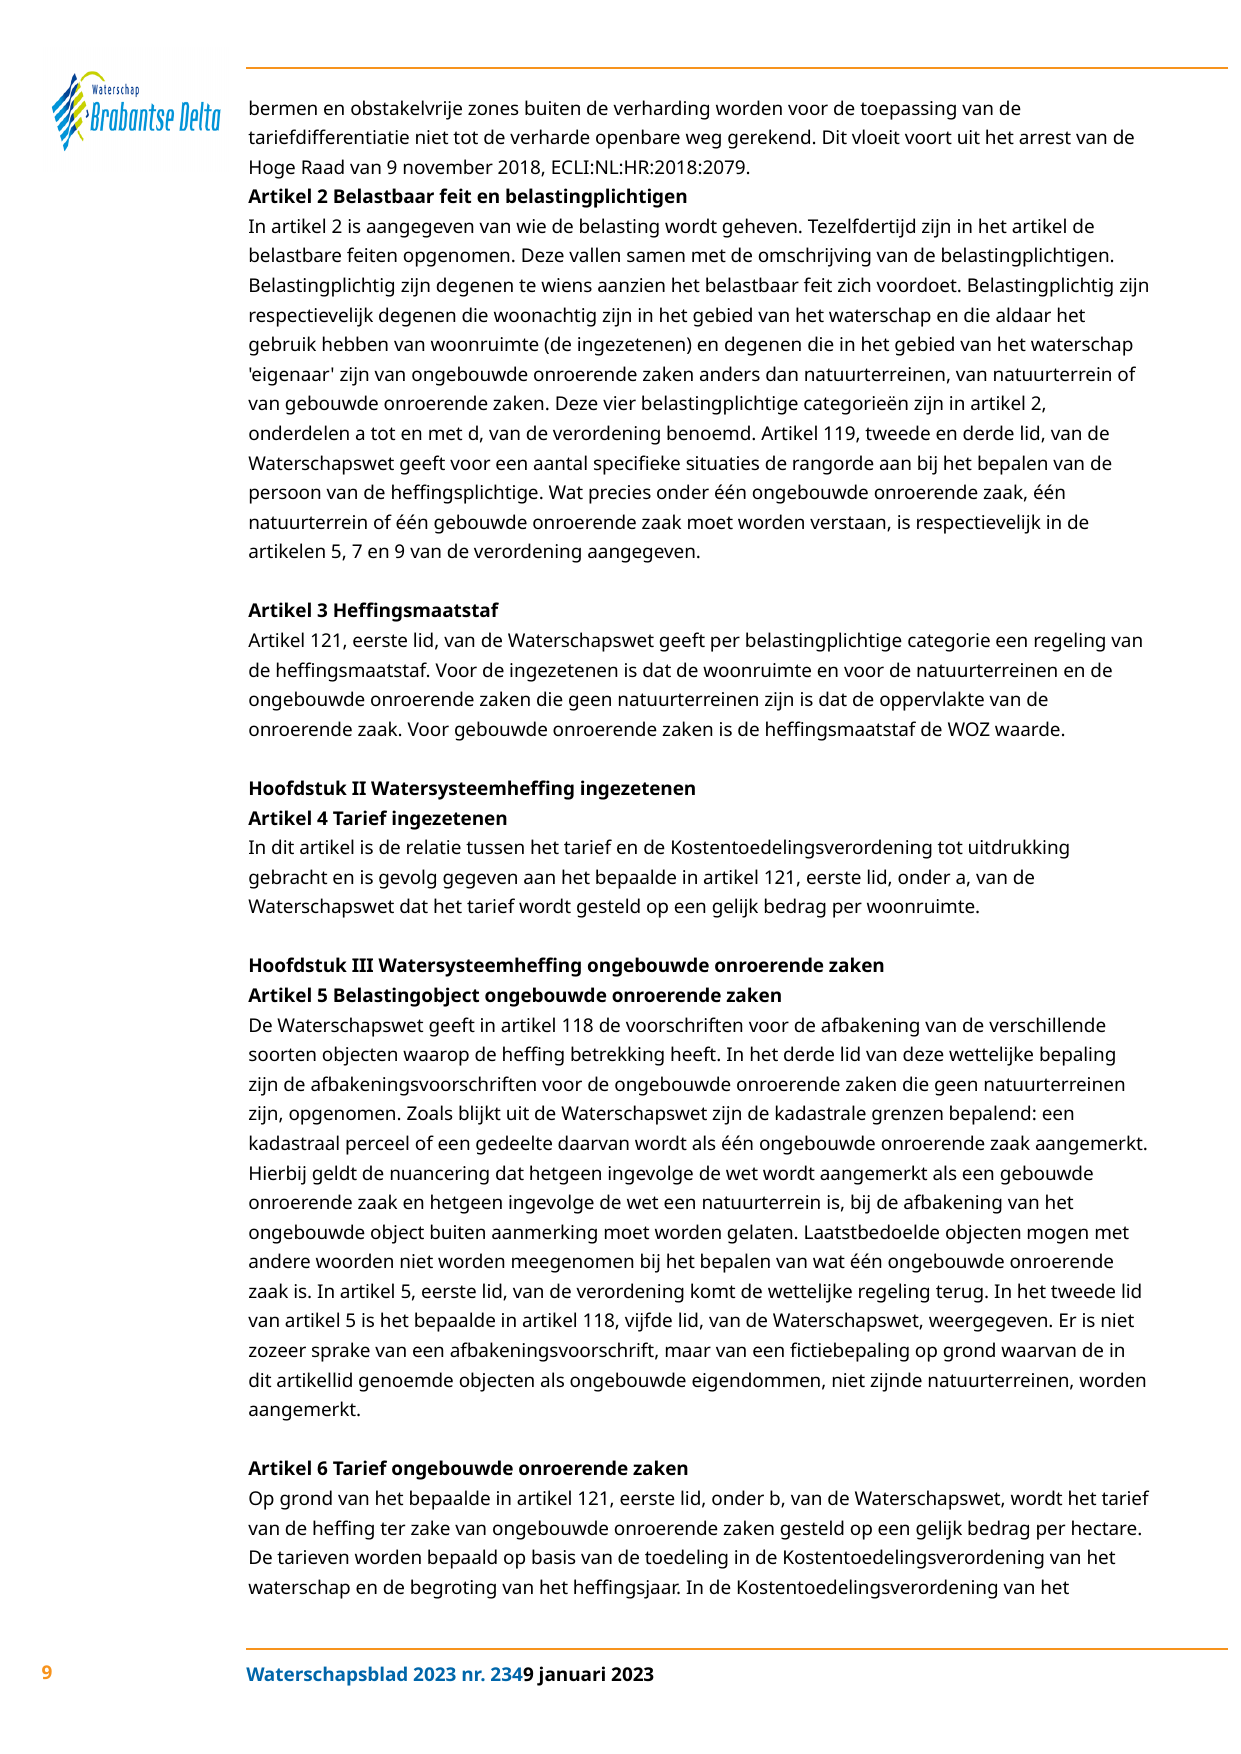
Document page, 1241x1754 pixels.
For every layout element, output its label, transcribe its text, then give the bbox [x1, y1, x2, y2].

text De Waterschapswet geeft in artikel 118 de voorschriften voor de afbakening van de verschillende soorten objecten waarop de heffing betrekking heeft. In het derde lid van deze wettelijke bepaling zijn de afbakeningsvoorschriften voor de ongebouwde onroerende zaken die geen natuurterreinen zijn, opgenomen. Zoals blijkt uit de Waterschapswet zijn de kadastrale grenzen bepalend: een kadastraal perceel of een gedeelte daarvan wordt als één ongebouwde onroerende zaak aangemerkt. Hierbij geldt de nuancering dat hetgeen ingevolge de wet wordt aangemerkt als een gebouwde onroerende zaak en hetgeen ingevolge de wet een natuurterrein is, bij de afbakening van het ongebouwde object buiten aanmerking moet worden gelaten. Laatstbedoelde objecten mogen met andere woorden niet worden meegenomen bij het bepalen van wat één ongebouwde onroerende zaak is. In artikel 5, eerste lid, van de verordening komt de wettelijke regeling terug. In het tweede lid van artikel 5 is het bepaalde in artikel 118, vijfde lid, van de Waterschapswet, weergegeven. Er is niet zozeer sprake van een afbakeningsvoorschrift, maar van een fictiebepaling op grond waarvan de in dit artikellid genoemde objecten als ongebouwde eigendommen, niet zijnde natuurterreinen, worden aangemerkt. [248, 1012, 1152, 1422]
text bermen en obstakelvrije zones buiten de verharding worden voor de toepassing van de tariefdifferentiatie niet tot de verharde openbare weg gerekend. Dit vloeit voort uit het arrest van de Hoge Raad van 9 november 2018, ECLI:NL:HR:2018:2079. [248, 95, 1152, 180]
text Hoofdstuk II Watersysteemheffing ingezetenen [248, 775, 1152, 801]
text Op grond van het bepaalde in artikel 121, eerste lid, onder b, van de Waterschapswet, wordt het tarief van de heffing ter zake van ongebouwde onroerende zaken gesteld op een gelijk bedrag per hectare. De tarieven worden bepaald op basis van de toedeling in de Kostentoedelingsverordening van het waterschap en de begroting van het heffingsjaar. In de Kostentoedelingsverordening van het [248, 1485, 1152, 1600]
text Hoofdstuk III Watersysteemheffing ongebouwde onroerende zaken [248, 953, 1152, 978]
text Artikel 2 Belastbaar feit en belastingplichtigen [248, 183, 1152, 209]
text Artikel 121, eerste lid, van de Waterschapswet geeft per belastingplichtige categorie een regeling van de heffingsmaatstaf. Voor de ingezetenen is dat de woonruimte en voor de natuurterreinen en de ongebouwde onroerende zaken die geen natuurterreinen zijn is dat de oppervlakte van de onroerende zaak. Voor gebouwde onroerende zaken is de heffingsmaatstaf de WOZ waarde. [248, 627, 1152, 742]
text Artikel 6 Tarief ongebouwde onroerende zaken [248, 1456, 1152, 1481]
picture [41, 47, 231, 172]
text Artikel 4 Tarief ingezetenen [248, 805, 1152, 831]
text In artikel 2 is aangegeven van wie de belasting wordt geheven. Tezelfdertijd zijn in het artikel de belastbare feiten opgenomen. Deze vallen samen met de omschrijving van de belastingplichtigen. Belastingplichtig zijn degenen te wiens aanzien het belastbaar feit zich voordoet. Belastingplichtig zijn respectievelijk degenen die woonachtig zijn in het gebied van het waterschap en die aldaar het gebruik hebben van woonruimte (de ingezetenen) en degenen die in het gebied van het waterschap 'eigenaar' zijn van ongebouwde onroerende zaken anders dan natuurterreinen, van natuurterrein of van gebouwde onroerende zaken. Deze vier belastingplichtige categorieën zijn in artikel 2, onderdelen a tot en met d, van de verordening benoemd. Artikel 119, tweede en derde lid, van de Waterschapswet geeft voor een aantal specifieke situaties de rangorde aan bij het bepalen van de persoon van de heffingsplichtige. Wat precies onder één ongebouwde onroerende zaak, één natuurterrein of één gebouwde onroerende zaak moet worden verstaan, is respectievelijk in de artikelen 5, 7 en 9 van de verordening aangegeven. [248, 213, 1152, 564]
text Artikel 5 Belastingobject ongebouwde onroerende zaken [248, 982, 1152, 1008]
text Artikel 3 Heffingsmaatstaf [248, 598, 1152, 623]
text In dit artikel is de relatie tussen het tarief en de Kostentoedelingsverordening tot uitdrukking gebracht en is gevolg gegeven aan het bepaalde in artikel 121, eerste lid, onder a, van de Waterschapswet dat het tarief wordt gesteld op een gelijk bedrag per woonruimte. [248, 834, 1152, 919]
